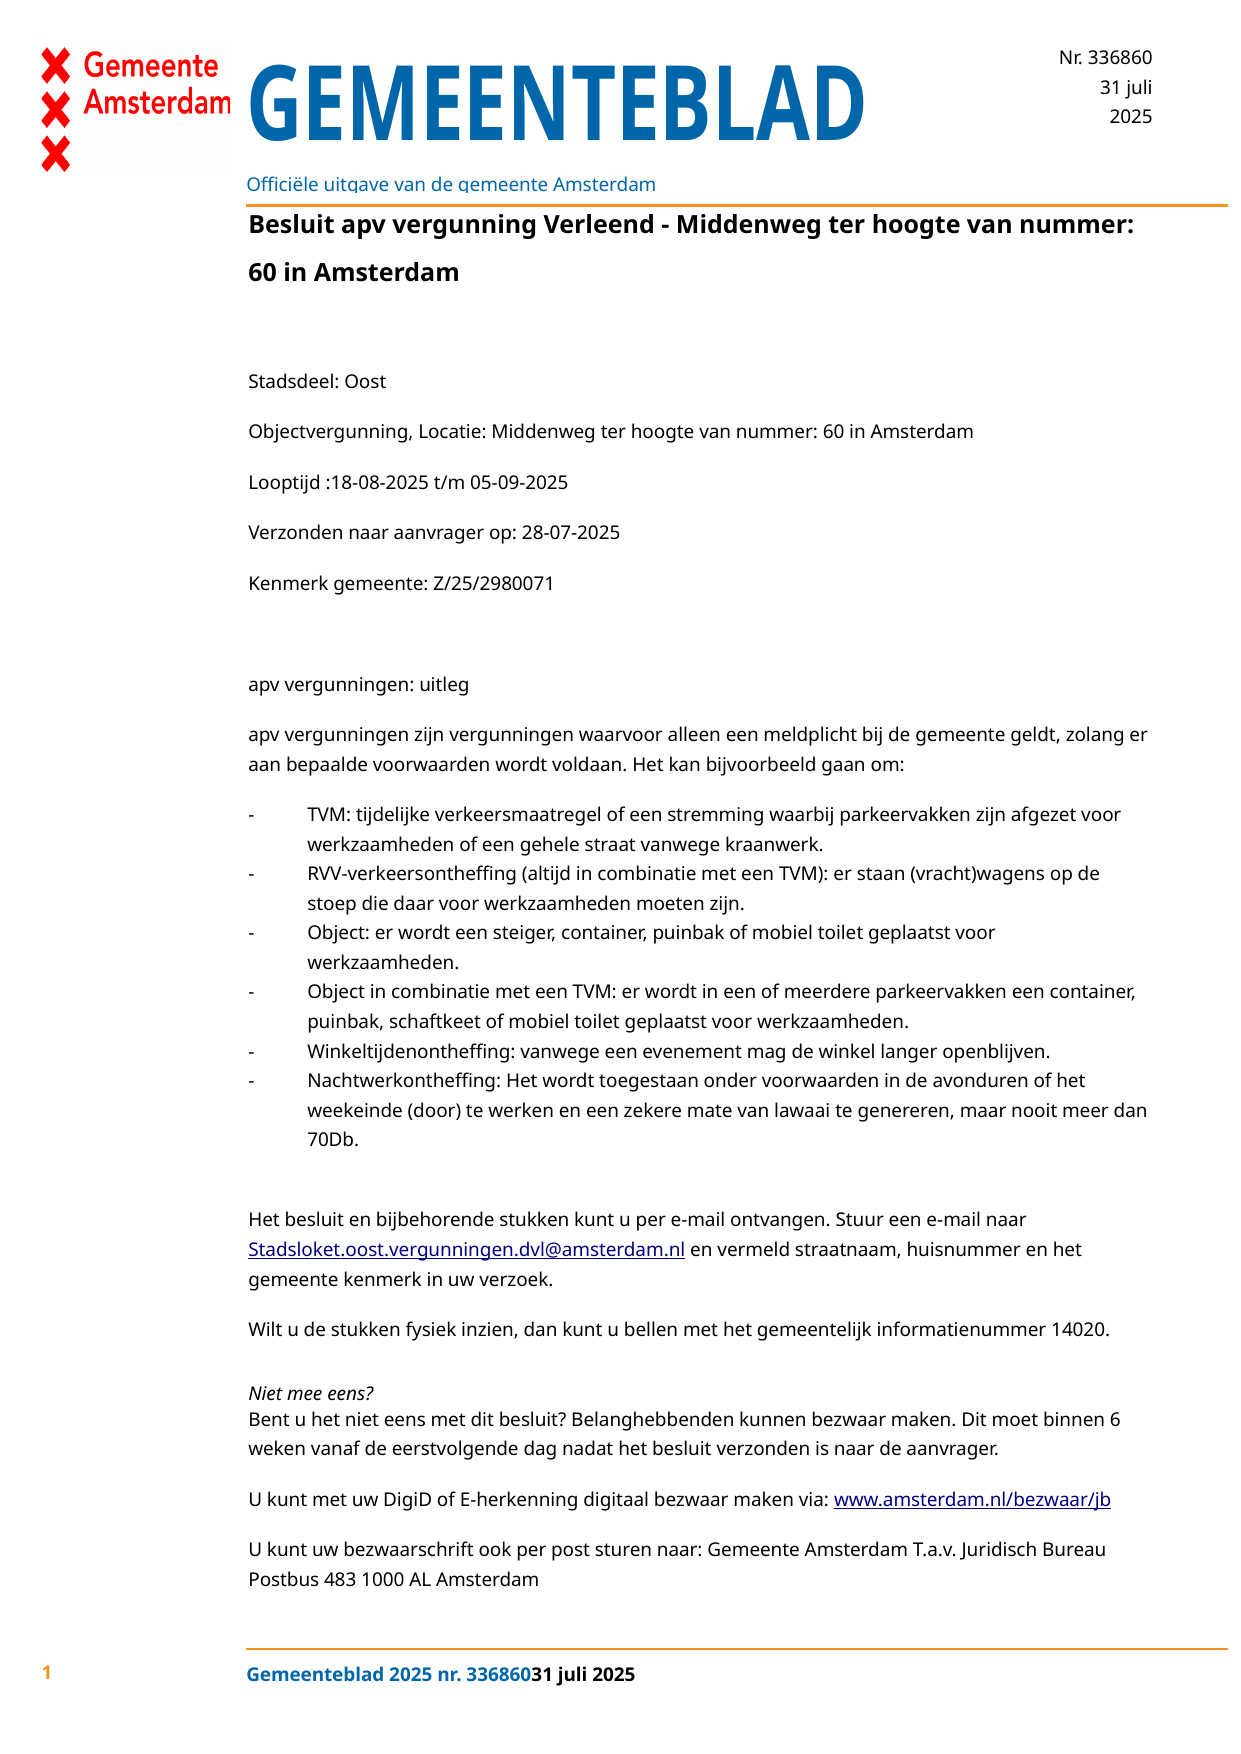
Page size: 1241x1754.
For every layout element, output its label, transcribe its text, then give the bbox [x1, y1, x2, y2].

text Besluit apv vergunning Verleend - Middenweg ter hoogte van nummer: 60 in Amsterdam [248, 207, 1152, 288]
text Niet mee eens? [248, 1380, 1152, 1406]
text Het besluit en bijbehorende stukken kunt u per e-mail ontvangen. Stuur een e-mail naar Stadsloket.oost.vergunningen.dvl@amsterdam.nl en vermeld straatnaam, huisnummer en het gemeente kenmerk in uw verzoek. [248, 1207, 1152, 1292]
text Kenmerk gemeente: Z/25/2980071 [248, 570, 1152, 596]
text apv vergunningen zijn vergunningen waarvoor alleen een meldplicht bij de gemeente geldt, zolang er aan bepaalde voorwaarden wordt voldaan. Het kan bijvoorbeeld gaan om: [248, 721, 1152, 777]
text Wilt u de stukken fysiek inzien, dan kunt u bellen met het gemeentelijk informatienummer 14020. [248, 1316, 1152, 1342]
list TVM: tijdelijke verkeersmaatregel of een stremming waarbij parkeervakken zijn afgezet voor werkzaamheden of een gehele straat vanwege kraanwerk. [248, 801, 1152, 857]
text Looptijd :18-08-2025 t/m 05-09-2025 [248, 469, 1152, 495]
text Verzonden naar aanvrager op: 28-07-2025 [248, 519, 1152, 545]
text U kunt uw bezwaarschrift ook per post sturen naar: Gemeente Amsterdam T.a.v. Juridisch Bureau Postbus 483 1000 AL Amsterdam [248, 1536, 1152, 1592]
text apv vergunningen: uitleg [248, 671, 1152, 697]
text Objectvergunning, Locatie: Middenweg ter hoogte van nummer: 60 in Amsterdam [248, 419, 1152, 444]
list Object: er wordt een steiger, container, puinbak of mobiel toilet geplaatst voor werkzaamheden. [248, 919, 1152, 975]
list Object in combinatie met een TVM: er wordt in een of meerdere parkeervakken een container, puinbak, schaftkeet of mobiel toilet geplaatst voor werkzaamheden. [248, 979, 1152, 1034]
text Bent u het niet eens met dit besluit? Belanghebbenden kunnen bezwaar maken. Dit moet binnen 6 weken vanaf de eerstvolgende dag nadat het besluit verzonden is naar de aanvrager. [248, 1406, 1152, 1461]
list RVV-verkeersontheffing (altijd in combinatie met een TVM): er staan (vracht)wagens op de stoep die daar voor werkzaamheden moeten zijn. [248, 860, 1152, 916]
text U kunt met uw DigiD of E-herkenning digitaal bezwaar maken via: www.amsterdam.nl/bezwaar/jb [248, 1486, 1152, 1512]
text Stadsdeel: Oost [248, 368, 1152, 394]
picture [41, 47, 231, 172]
list Winkeltijdenontheffing: vanwege een evenement mag de winkel langer openblijven. [248, 1038, 1152, 1064]
list Nachtwerkontheffing: Het wordt toegestaan onder voorwaarden in de avonduren of het weekeinde (door) te werken en een zekere mate van lawaai te genereren, maar nooit meer dan 70Db. [248, 1067, 1152, 1152]
